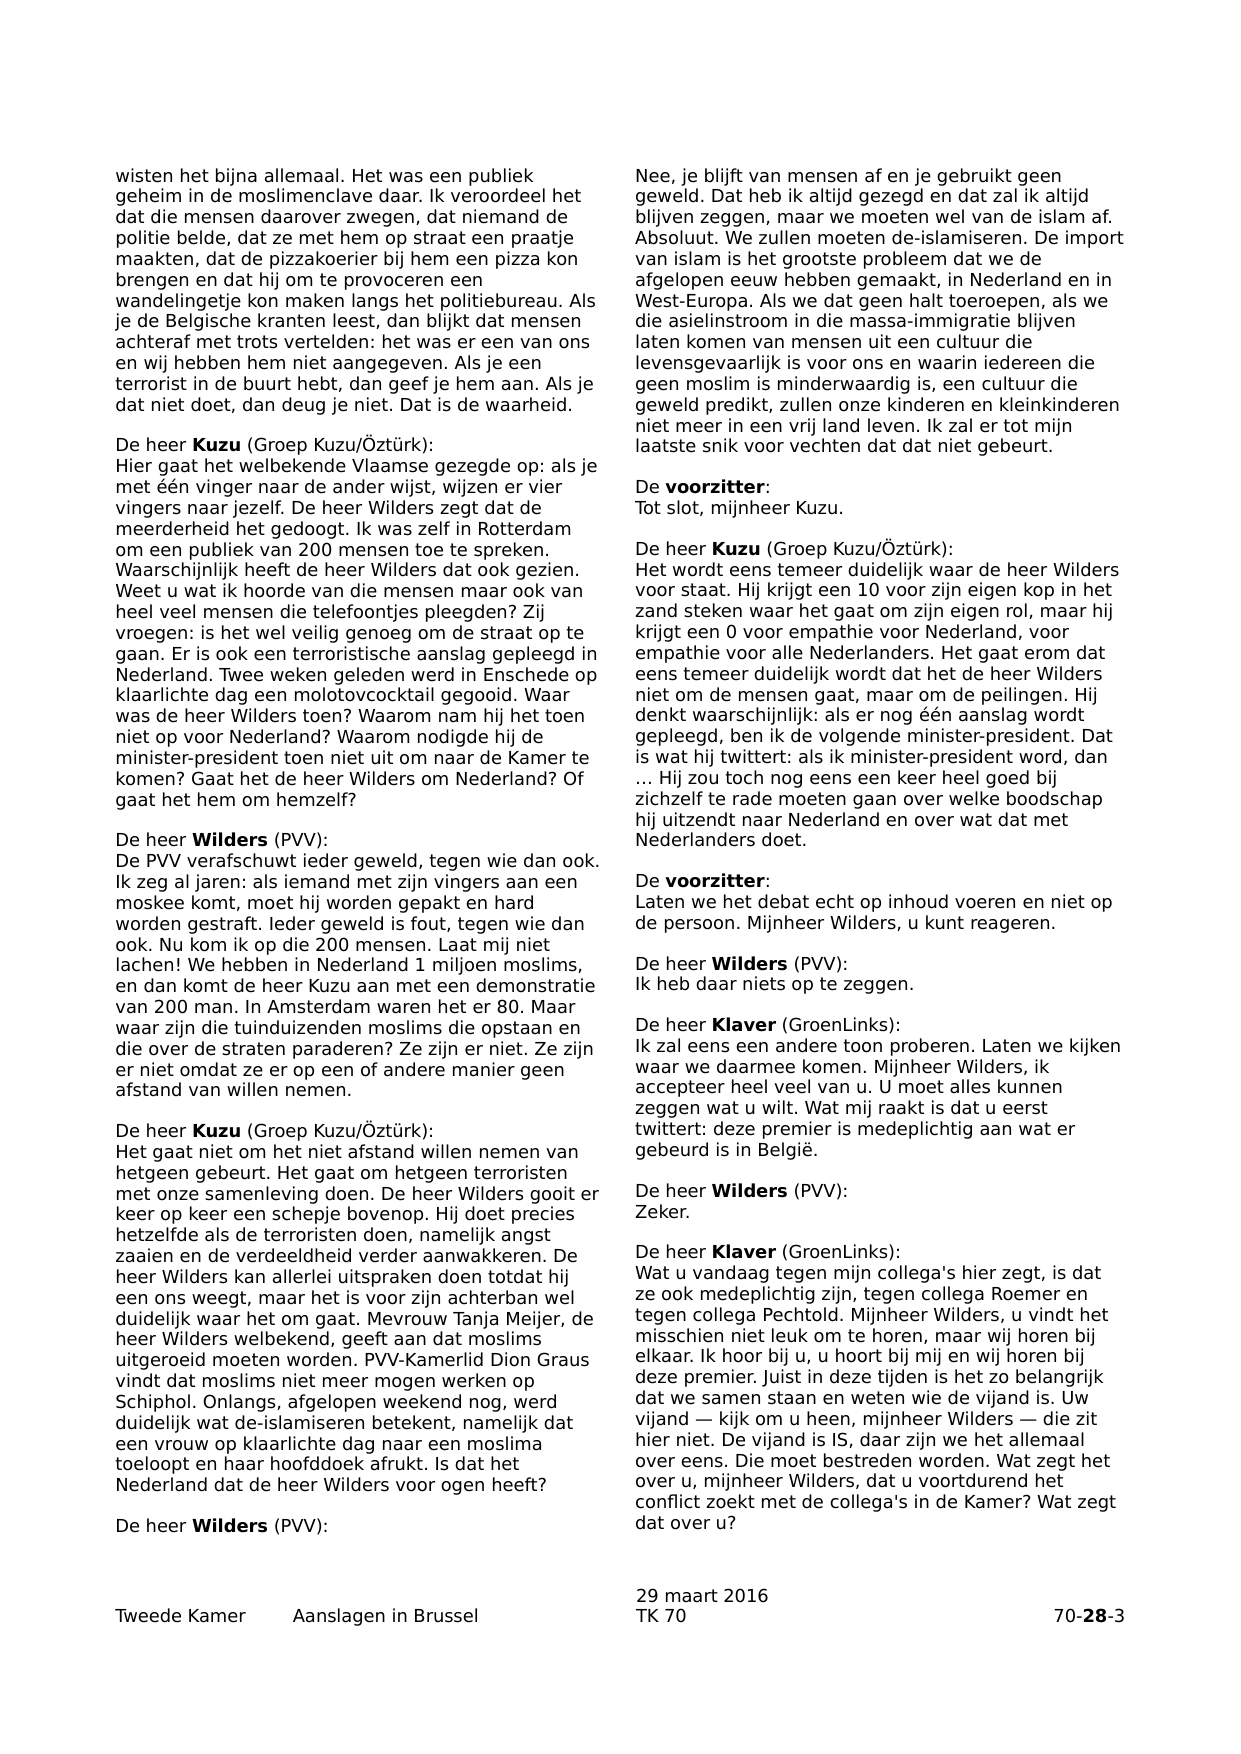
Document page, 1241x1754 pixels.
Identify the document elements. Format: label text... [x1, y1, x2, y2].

text De heer Wilders (PVV): [635, 1181, 1125, 1201]
text De heer Kuzu (Groep Kuzu/Öztürk): [635, 538, 1125, 559]
text Nee, je blijft van mensen af en je gebruikt geen geweld. Dat heb ik altijd gezegd en dat zal ik altijd blijven zeggen, maar we moeten wel van de islam af. Absoluut. We zullen moeten de-islamiseren. De import van islam is het grootste probleem dat we de afgelopen eeuw hebben gemaakt, in Nederland en in West-Europa. Als we dat geen halt toeroepen, als we die asielinstroom in die massa-immigratie blijven laten komen van mensen uit een cultuur die levensgevaarlijk is voor ons en waarin iedereen die geen moslim is minderwaardig is, een cultuur die geweld predikt, zullen onze kinderen en kleinkinderen niet meer in een vrij land leven. Ik zal er tot mijn laatste snik voor vechten dat dat niet gebeurt. [635, 165, 1125, 457]
text Hier gaat het welbekende Vlaamse gezegde op: als je met één vinger naar de ander wijst, wijzen er vier vingers naar jezelf. De heer Wilders zegt dat de meerderheid het gedoogt. Ik was zelf in Rotterdam om een publiek van 200 mensen toe te spreken. Waarschijnlijk heeft de heer Wilders dat ook gezien. Weet u wat ik hoorde van die mensen maar ook van heel veel mensen die telefoontjes pleegden? Zij vroegen: is het wel veilig genoeg om de straat op te gaan. Er is ook een terroristische aanslag gepleegd in Nederland. Twee weken geleden werd in Enschede op klaarlichte dag een molotovcocktail gegooid. Waar was de heer Wilders toen? Waarom nam hij het toen niet op voor Nederland? Waarom nodigde hij de minister-president toen niet uit om naar de Kamer te komen? Gaat het de heer Wilders om Nederland? Of gaat het hem om hemzelf? [115, 456, 605, 810]
text De heer Kuzu (Groep Kuzu/Öztürk): [115, 1121, 605, 1142]
text Het gaat niet om het niet afstand willen nemen van hetgeen gebeurt. Het gaat om hetgeen terroristen met onze samenleving doen. De heer Wilders gooit er keer op keer een schepje bovenop. Hij doet precies hetzelfde als de terroristen doen, namelijk angst zaaien en de verdeeldheid verder aanwakkeren. De heer Wilders kan allerlei uitspraken doen totdat hij een ons weegt, maar het is voor zijn achterban wel duidelijk waar het om gaat. Mevrouw Tanja Meijer, de heer Wilders welbekend, geeft aan dat moslims uitgeroeid moeten worden. PVV-Kamerlid Dion Graus vindt dat moslims niet meer mogen werken op Schiphol. Onlangs, afgelopen weekend nog, werd duidelijk wat de-islamiseren betekent, namelijk dat een vrouw op klaarlichte dag naar een moslima toeloopt en haar hoofddoek afrukt. Is dat het Nederland dat de heer Wilders voor ogen heeft? [115, 1142, 605, 1496]
text Ik heb daar niets op te zeggen. [635, 974, 1125, 995]
text wisten het bijna allemaal. Het was een publiek geheim in de moslimenclave daar. Ik veroordeel het dat die mensen daarover zwegen, dat niemand de politie belde, dat ze met hem op straat een praatje maakten, dat de pizzakoerier bij hem een pizza kon brengen en dat hij om te provoceren een wandelingetje kon maken langs het politiebureau. Als je de Belgische kranten leest, dan blijkt dat mensen achteraf met trots vertelden: het was er een van ons en wij hebben hem niet aangegeven. Als je een terrorist in de buurt hebt, dan geef je hem aan. Als je dat niet doet, dan deug je niet. Dat is de waarheid. [115, 165, 605, 415]
text De heer Wilders (PVV): [115, 1516, 605, 1537]
text Zeker. [635, 1201, 1125, 1222]
text De heer Klaver (GroenLinks): [635, 1015, 1125, 1036]
text De heer Wilders (PVV): [115, 830, 605, 851]
text Laten we het debat echt op inhoud voeren en niet op de persoon. Mijnheer Wilders, u kunt reageren. [635, 892, 1125, 933]
text Wat u vandaag tegen mijn collega's hier zegt, is dat ze ook medeplichtig zijn, tegen collega Roemer en tegen collega Pechtold. Mijnheer Wilders, u vindt het misschien niet leuk om te horen, maar wij horen bij elkaar. Ik hoor bij u, u hoort bij mij en wij horen bij deze premier. Juist in deze tijden is het zo belangrijk dat we samen staan en weten wie de vijand is. Uw vijand — kijk om u heen, mijnheer Wilders — die zit hier niet. De vijand is IS, daar zijn we het allemaal over eens. Die moet bestreden worden. Wat zegt het over u, mijnheer Wilders, dat u voortdurend het conflict zoekt met de collega's in de Kamer? Wat zegt dat over u? [635, 1263, 1125, 1534]
text Het wordt eens temeer duidelijk waar de heer Wilders voor staat. Hij krijgt een 10 voor zijn eigen kop in het zand steken waar het gaat om zijn eigen rol, maar hij krijgt een 0 voor empathie voor Nederland, voor empathie voor alle Nederlanders. Het gaat erom dat eens temeer duidelijk wordt dat het de heer Wilders niet om de mensen gaat, maar om de peilingen. Hij denkt waarschijnlijk: als er nog één aanslag wordt gepleegd, ben ik de volgende minister-president. Dat is wat hij twittert: als ik minister-president word, dan … Hij zou toch nog eens een keer heel goed bij zichzelf te rade moeten gaan over welke boodschap hij uitzendt naar Nederland en over wat dat met Nederlanders doet. [635, 559, 1125, 851]
text Ik zal eens een andere toon proberen. Laten we kijken waar we daarmee komen. Mijnheer Wilders, ik accepteer heel veel van u. U moet alles kunnen zeggen wat u wilt. Wat mij raakt is dat u eerst twittert: deze premier is medeplichtig aan wat er gebeurd is in België. [635, 1036, 1125, 1161]
text De voorzitter: [635, 477, 1125, 498]
text De PVV verafschuwt ieder geweld, tegen wie dan ook. Ik zeg al jaren: als iemand met zijn vingers aan een moskee komt, moet hij worden gepakt en hard worden gestraft. Ieder geweld is fout, tegen wie dan ook. Nu kom ik op die 200 mensen. Laat mij niet lachen! We hebben in Nederland 1 miljoen moslims, en dan komt de heer Kuzu aan met een demonstratie van 200 man. In Amsterdam waren het er 80. Maar waar zijn die tuinduizenden moslims die opstaan en die over de straten paraderen? Ze zijn er niet. Ze zijn er niet omdat ze er op een of andere manier geen afstand van willen nemen. [115, 851, 605, 1101]
text Tot slot, mijnheer Kuzu. [635, 498, 1125, 518]
text De heer Kuzu (Groep Kuzu/Öztürk): [115, 435, 605, 456]
text De heer Wilders (PVV): [635, 953, 1125, 974]
text De voorzitter: [635, 871, 1125, 892]
text De heer Klaver (GroenLinks): [635, 1242, 1125, 1263]
